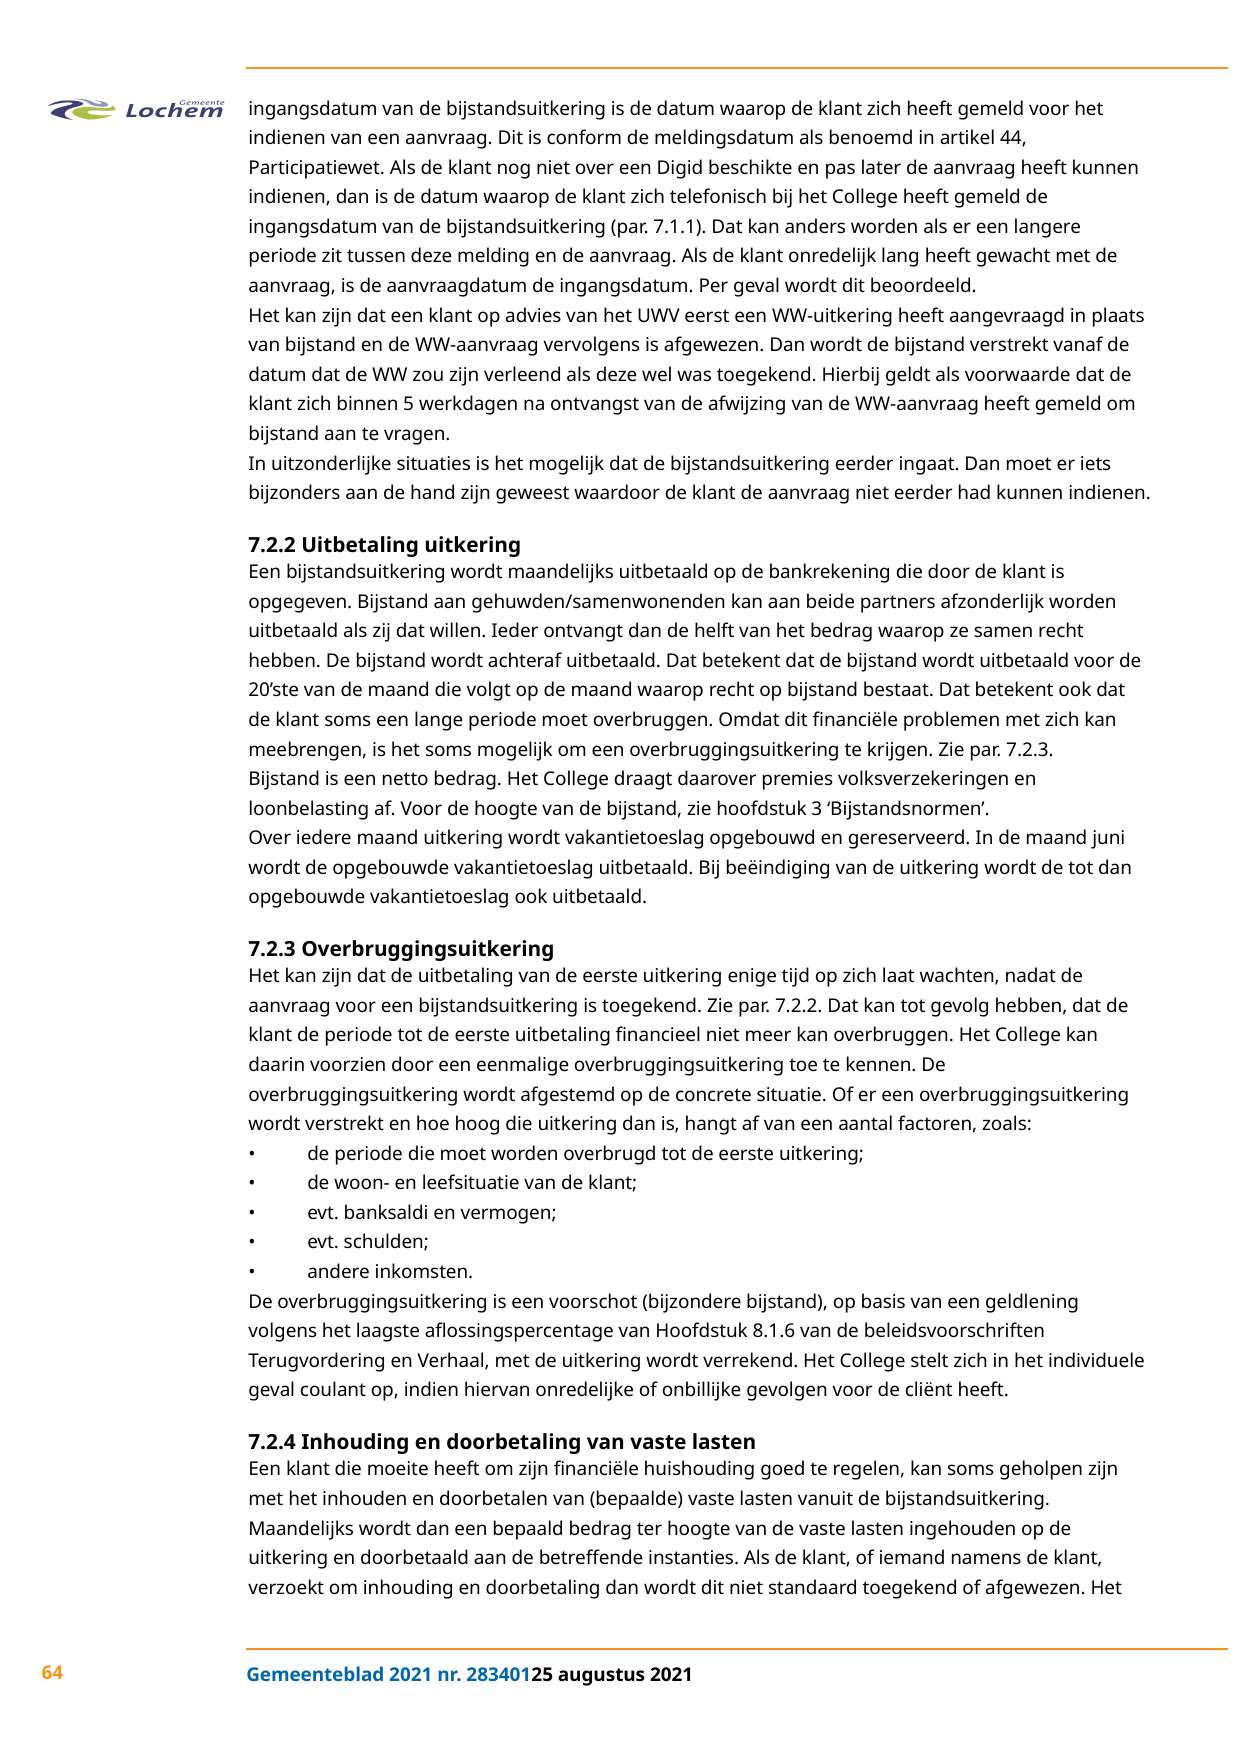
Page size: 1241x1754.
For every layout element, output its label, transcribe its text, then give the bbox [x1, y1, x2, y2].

text Het kan zijn dat een klant op advies van het UWV eerst een WW-uitkering heeft aangevraagd in plaats van bijstand en de WW-aanvraag vervolgens is afgewezen. Dan wordt de bijstand verstrekt vanaf de datum dat de WW zou zijn verleend als deze wel was toegekend. Hierbij geldt als voorwaarde dat de klant zich binnen 5 werkdagen na ontvangst van de afwijzing van de WW-aanvraag heeft gemeld om bijstand aan te vragen. [248, 302, 1152, 446]
text Een bijstandsuitkering wordt maandelijks uitbetaald op de bankrekening die door de klant is opgegeven. Bijstand aan gehuwden/samenwonenden kan aan beide partners afzonderlijk worden uitbetaald als zij dat willen. Ieder ontvangt dan de helft van het bedrag waarop ze samen recht hebben. De bijstand wordt achteraf uitbetaald. Dat betekent dat de bijstand wordt uitbetaald voor de 20’ste van de maand die volgt op de maand waarop recht op bijstand bestaat. Dat betekent ook dat de klant soms een lange periode moet overbruggen. Omdat dit financiële problemen met zich kan meebrengen, is het soms mogelijk om een overbruggingsuitkering te krijgen. Zie par. 7.2.3. [248, 558, 1152, 761]
text 7.2.4 Inhouding en doorbetaling van vaste lasten [248, 1427, 1152, 1456]
text Over iedere maand uitkering wordt vakantietoeslag opgebouwd en gereserveerd. In de maand juni wordt de opgebouwde vakantietoeslag uitbetaald. Bij beëindiging van de uitkering wordt de tot dan opgebouwde vakantietoeslag ook uitbetaald. [248, 824, 1152, 909]
list de periode die moet worden overbrugd tot de eerste uitkering; [248, 1140, 1152, 1166]
text De overbruggingsuitkering is een voorschot (bijzondere bijstand), op basis van een geldlening volgens het laagste aflossingspercentage van Hoofdstuk 8.1.6 van de beleidsvoorschriften Terugvordering en Verhaal, met de uitkering wordt verrekend. Het College stelt zich in het individuele geval coulant op, indien hiervan onredelijke of onbillijke gevolgen voor de cliënt heeft. [248, 1288, 1152, 1402]
list de woon- en leefsituatie van de klant; [248, 1169, 1152, 1195]
list evt. schulden; [248, 1229, 1152, 1254]
text Het kan zijn dat de uitbetaling van de eerste uitkering enige tijd op zich laat wachten, nadat de aanvraag voor een bijstandsuitkering is toegekend. Zie par. 7.2.2. Dat kan tot gevolg hebben, dat de klant de periode tot de eerste uitbetaling financieel niet meer kan overbruggen. Het College kan daarin voorzien door een eenmalige overbruggingsuitkering toe te kennen. De overbruggingsuitkering wordt afgestemd op de concrete situatie. Of er een overbruggingsuitkering wordt verstrekt en hoe hoog die uitkering dan is, hangt af van een aantal factoren, zoals: [248, 962, 1152, 1136]
list evt. banksaldi en vermogen; [248, 1199, 1152, 1225]
text ingangsdatum van de bijstandsuitkering is de datum waarop de klant zich heeft gemeld voor het indienen van een aanvraag. Dit is conform de meldingsdatum als benoemd in artikel 44, Participatiewet. Als de klant nog niet over een Digid beschikte en pas later de aanvraag heeft kunnen indienen, dan is de datum waarop de klant zich telefonisch bij het College heeft gemeld de ingangsdatum van de bijstandsuitkering (par. 7.1.1). Dat kan anders worden als er een langere periode zit tussen deze melding en de aanvraag. Als de klant onredelijk lang heeft gewacht met de aanvraag, is de aanvraagdatum de ingangsdatum. Per geval wordt dit beoordeeld. [248, 95, 1152, 298]
picture [41, 47, 231, 172]
text Een klant die moeite heeft om zijn financiële huishouding goed te regelen, kan soms geholpen zijn met het inhouden en doorbetalen van (bepaalde) vaste lasten vanuit de bijstandsuitkering. Maandelijks wordt dan een bepaald bedrag ter hoogte van de vaste lasten ingehouden op de uitkering en doorbetaald aan de betreffende instanties. Als de klant, of iemand namens de klant, verzoekt om inhouding en doorbetaling dan wordt dit niet standaard toegekend of afgewezen. Het [248, 1456, 1152, 1599]
text In uitzonderlijke situaties is het mogelijk dat de bijstandsuitkering eerder ingaat. Dan moet er iets bijzonders aan de hand zijn geweest waardoor de klant de aanvraag niet eerder had kunnen indienen. [248, 450, 1152, 505]
text 7.2.2 Uitbetaling uitkering [248, 530, 1152, 558]
list andere inkomsten. [248, 1258, 1152, 1284]
text Bijstand is een netto bedrag. Het College draagt daarover premies volksverzekeringen en loonbelasting af. Voor de hoogte van de bijstand, zie hoofdstuk 3 ‘Bijstandsnormen’. [248, 765, 1152, 821]
text 7.2.3 Overbruggingsuitkering [248, 934, 1152, 962]
